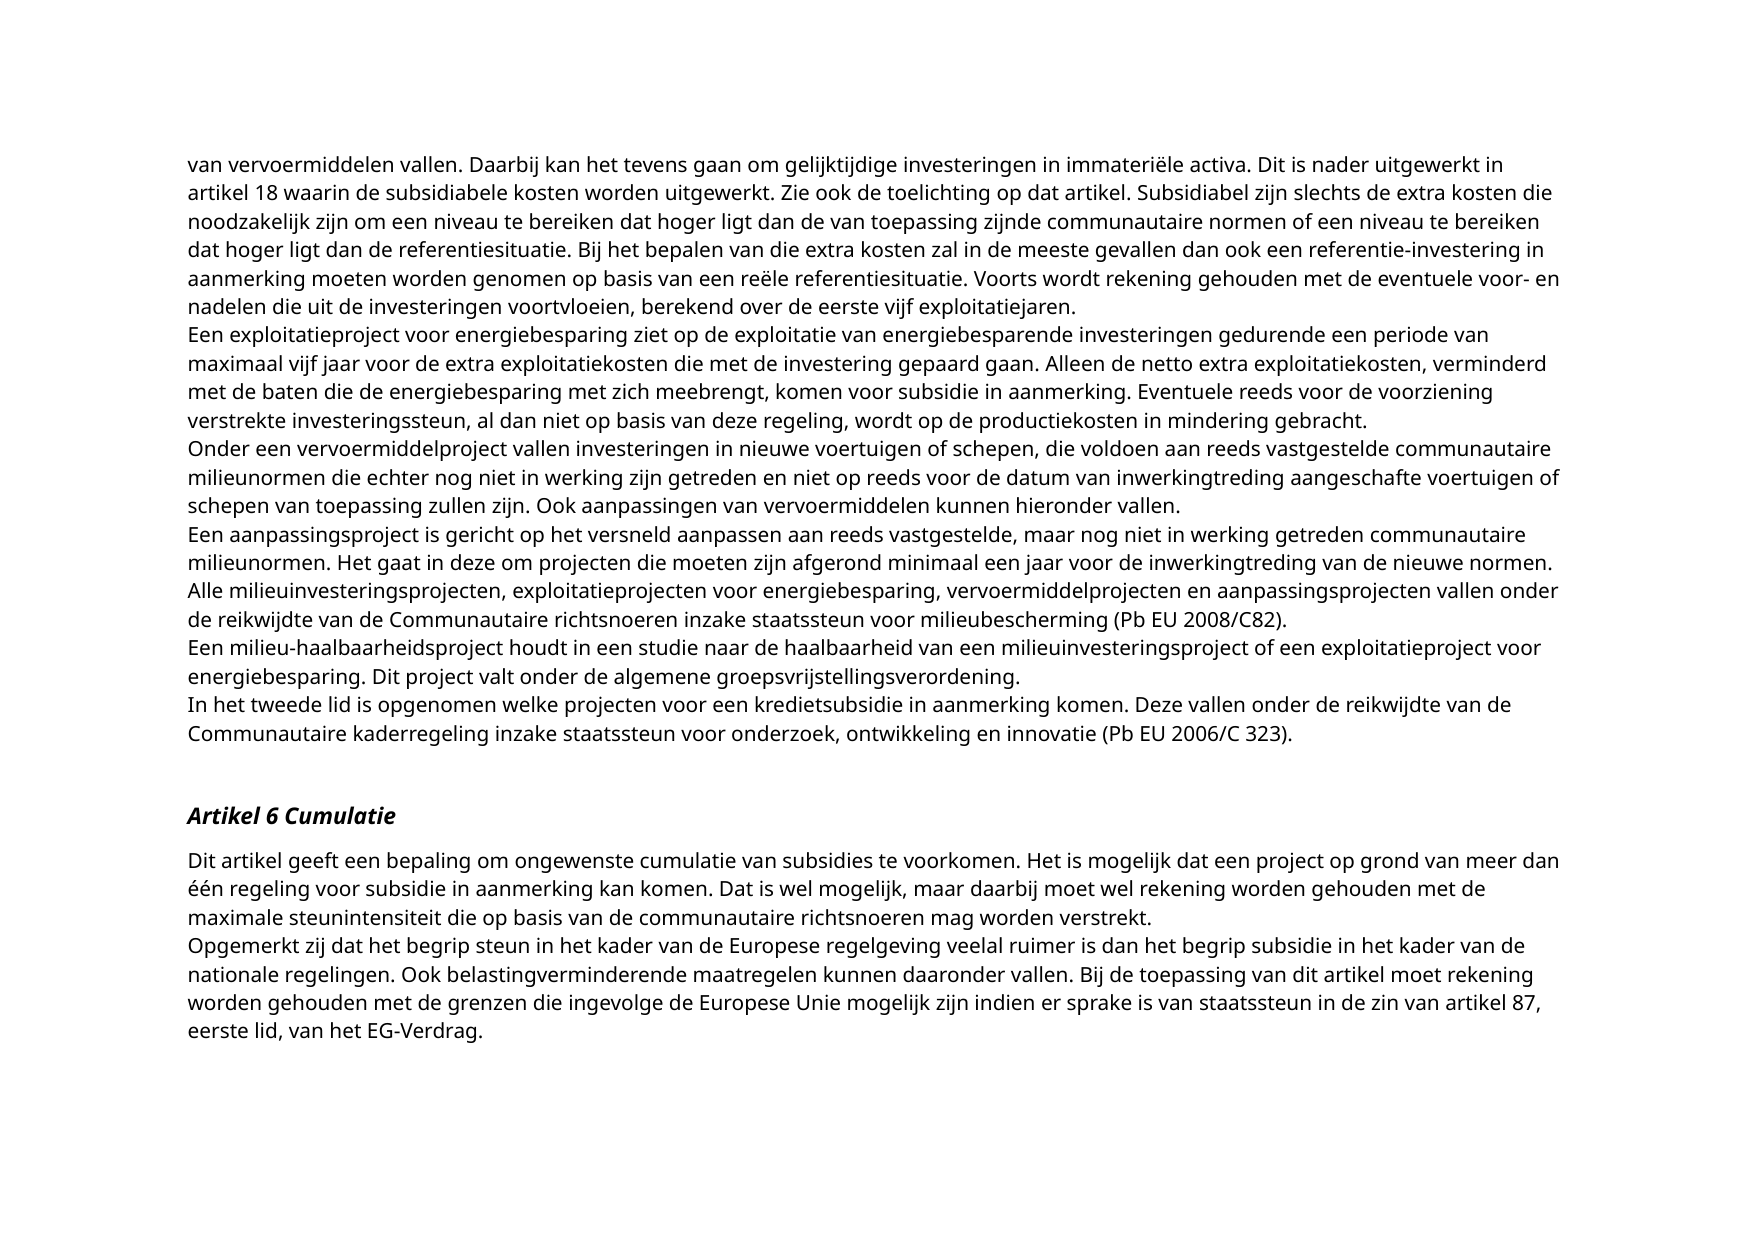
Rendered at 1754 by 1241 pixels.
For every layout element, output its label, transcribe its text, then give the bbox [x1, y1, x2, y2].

text Opgemerkt zij dat het begrip steun in het kader van de Europese regelgeving veelal ruimer is dan het begrip subsidie in het kader van de nationale regelingen. Ook belastingverminderende maatregelen kunnen daaronder vallen. Bij de toepassing van dit artikel moet rekening worden gehouden met de grenzen die ingevolge de Europese Unie mogelijk zijn indien er sprake is van staatssteun in de zin van artikel 87, eerste lid, van het EG-Verdrag. [187, 931, 1566, 1045]
text Onder een vervoermiddelproject vallen investeringen in nieuwe voertuigen of schepen, die voldoen aan reeds vastgestelde communautaire milieunormen die echter nog niet in werking zijn getreden en niet op reeds voor de datum van inwerkingtreding aangeschafte voertuigen of schepen van toepassing zullen zijn. Ook aanpassingen van vervoermiddelen kunnen hieronder vallen. [187, 434, 1566, 520]
text Dit artikel geeft een bepaling om ongewenste cumulatie van subsidies te voorkomen. Het is mogelijk dat een project op grond van meer dan één regeling voor subsidie in aanmerking kan komen. Dat is wel mogelijk, maar daarbij moet wel rekening worden gehouden met de maximale steunintensiteit die op basis van de communautaire richtsnoeren mag worden verstrekt. [187, 846, 1566, 931]
text Alle milieuinvesteringsprojecten, exploitatieprojecten voor energiebesparing, vervoermiddelprojecten en aanpassingsprojecten vallen onder de reikwijdte van de Communautaire richtsnoeren inzake staatssteun voor milieubescherming (Pb EU 2008/C82). [187, 577, 1566, 633]
text Artikel 6 Cumulatie [187, 800, 1566, 831]
text Een milieu-haalbaarheidsproject houdt in een studie naar de haalbaarheid van een milieuinvesteringsproject of een exploitatieproject voor energiebesparing. Dit project valt onder de algemene groepsvrijstellingsverordening. [187, 633, 1566, 690]
text In het tweede lid is opgenomen welke projecten voor een kredietsubsidie in aanmerking komen. Deze vallen onder de reikwijdte van de Communautaire kaderregeling inzake staatssteun voor onderzoek, ontwikkeling en innovatie (Pb EU 2006/C 323). [187, 690, 1566, 747]
text Een exploitatieproject voor energiebesparing ziet op de exploitatie van energiebesparende investeringen gedurende een periode van maximaal vijf jaar voor de extra exploitatiekosten die met de investering gepaard gaan. Alleen de netto extra exploitatiekosten, verminderd met de baten die de energiebesparing met zich meebrengt, komen voor subsidie in aanmerking. Eventuele reeds voor de voorziening verstrekte investeringssteun, al dan niet op basis van deze regeling, wordt op de productiekosten in mindering gebracht. [187, 321, 1566, 434]
text Een aanpassingsproject is gericht op het versneld aanpassen aan reeds vastgestelde, maar nog niet in werking getreden communautaire milieunormen. Het gaat in deze om projecten die moeten zijn afgerond minimaal een jaar voor de inwerkingtreding van de nieuwe normen. [187, 520, 1566, 577]
text van vervoermiddelen vallen. Daarbij kan het tevens gaan om gelijktijdige investeringen in immateriële activa. Dit is nader uitgewerkt in artikel 18 waarin de subsidiabele kosten worden uitgewerkt. Zie ook de toelichting op dat artikel. Subsidiabel zijn slechts de extra kosten die noodzakelijk zijn om een niveau te bereiken dat hoger ligt dan de van toepassing zijnde communautaire normen of een niveau te bereiken dat hoger ligt dan de referentiesituatie. Bij het bepalen van die extra kosten zal in de meeste gevallen dan ook een referentie-investering in aanmerking moeten worden genomen op basis van een reële referentiesituatie. Voorts wordt rekening gehouden met de eventuele voor- en nadelen die uit de investeringen voortvloeien, berekend over de eerste vijf exploitatiejaren. [187, 150, 1566, 321]
